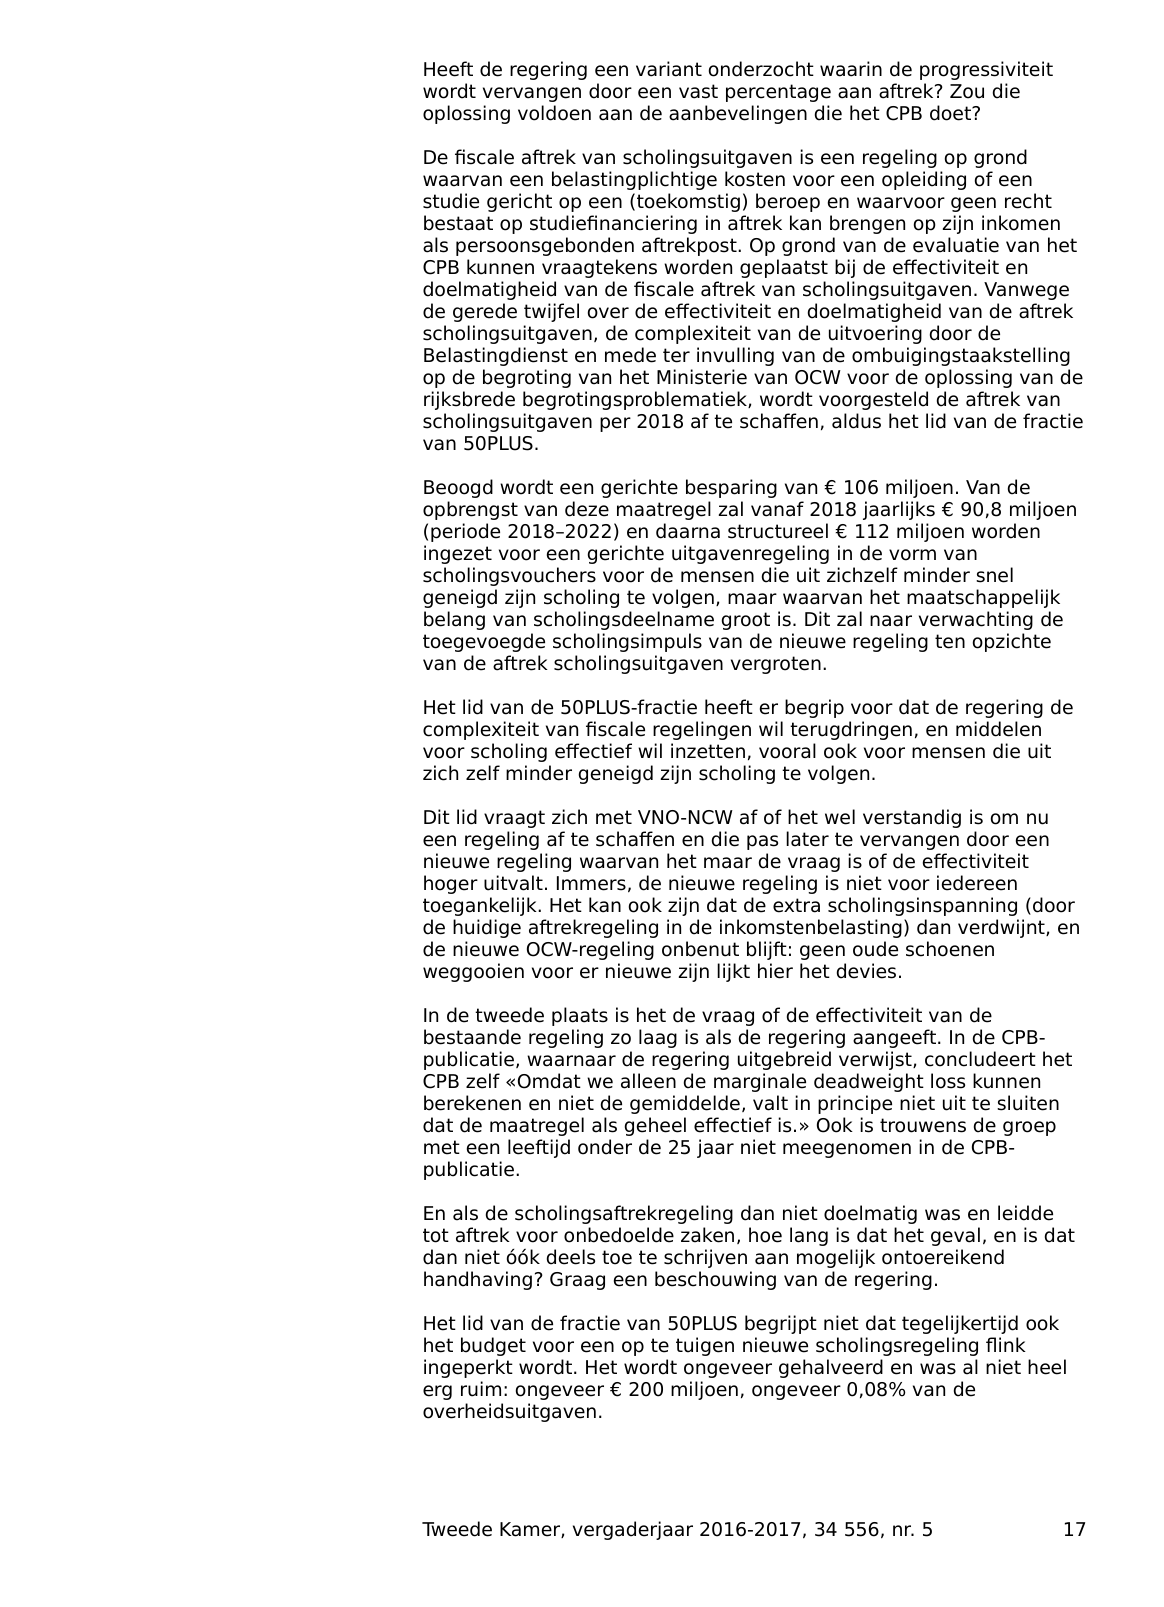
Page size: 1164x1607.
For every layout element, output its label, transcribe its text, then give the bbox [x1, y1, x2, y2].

text Beoogd wordt een gerichte besparing van € 106 miljoen. Van de opbrengst van deze maatregel zal vanaf 2018 jaarlijks € 90,8 miljoen (periode 2018–2022) en daarna structureel € 112 miljoen worden ingezet voor een gerichte uitgavenregeling in de vorm van scholingsvouchers voor de mensen die uit zichzelf minder snel geneigd zijn scholing te volgen, maar waarvan het maatschappelijk belang van scholingsdeelname groot is. Dit zal naar verwachting de toegevoegde scholingsimpuls van de nieuwe regeling ten opzichte van de aftrek scholingsuitgaven vergroten. [422, 477, 1087, 675]
text De fiscale aftrek van scholingsuitgaven is een regeling op grond waarvan een belastingplichtige kosten voor een opleiding of een studie gericht op een (toekomstig) beroep en waarvoor geen recht bestaat op studiefinanciering in aftrek kan brengen op zijn inkomen als persoonsgebonden aftrekpost. Op grond van de evaluatie van het CPB kunnen vraagtekens worden geplaatst bij de effectiviteit en doelmatigheid van de fiscale aftrek van scholingsuitgaven. Vanwege de gerede twijfel over de effectiviteit en doelmatigheid van de aftrek scholingsuitgaven, de complexiteit van de uitvoering door de Belastingdienst en mede ter invulling van de ombuigingstaakstelling op de begroting van het Ministerie van OCW voor de oplossing van de rijksbrede begrotingsproblematiek, wordt voorgesteld de aftrek van scholingsuitgaven per 2018 af te schaffen, aldus het lid van de fractie van 50PLUS. [422, 147, 1087, 455]
text Dit lid vraagt zich met VNO-NCW af of het wel verstandig is om nu een regeling af te schaffen en die pas later te vervangen door een nieuwe regeling waarvan het maar de vraag is of de effectiviteit hoger uitvalt. Immers, de nieuwe regeling is niet voor iedereen toegankelijk. Het kan ook zijn dat de extra scholingsinspanning (door de huidige aftrekregeling in de inkomstenbelasting) dan verdwijnt, en de nieuwe OCW-regeling onbenut blijft: geen oude schoenen weggooien voor er nieuwe zijn lijkt hier het devies. [422, 807, 1087, 983]
text En als de scholingsaftrekregeling dan niet doelmatig was en leidde tot aftrek voor onbedoelde zaken, hoe lang is dat het geval, en is dat dan niet óók deels toe te schrijven aan mogelijk ontoereikend handhaving? Graag een beschouwing van de regering. [422, 1203, 1087, 1291]
text In de tweede plaats is het de vraag of de effectiviteit van de bestaande regeling zo laag is als de regering aangeeft. In de CPB-publicatie, waarnaar de regering uitgebreid verwijst, concludeert het CPB zelf «Omdat we alleen de marginale deadweight loss kunnen berekenen en niet de gemiddelde, valt in principe niet uit te sluiten dat de maatregel als geheel effectief is.» Ook is trouwens de groep met een leeftijd onder de 25 jaar niet meegenomen in de CPB-publicatie. [422, 1005, 1087, 1181]
text Heeft de regering een variant onderzocht waarin de progressiviteit wordt vervangen door een vast percentage aan aftrek? Zou die oplossing voldoen aan de aanbevelingen die het CPB doet? [422, 59, 1087, 125]
text Het lid van de 50PLUS-fractie heeft er begrip voor dat de regering de complexiteit van fiscale regelingen wil terugdringen, en middelen voor scholing effectief wil inzetten, vooral ook voor mensen die uit zich zelf minder geneigd zijn scholing te volgen. [422, 697, 1087, 785]
text Het lid van de fractie van 50PLUS begrijpt niet dat tegelijkertijd ook het budget voor een op te tuigen nieuwe scholingsregeling flink ingeperkt wordt. Het wordt ongeveer gehalveerd en was al niet heel erg ruim: ongeveer € 200 miljoen, ongeveer 0,08% van de overheidsuitgaven. [422, 1313, 1087, 1423]
